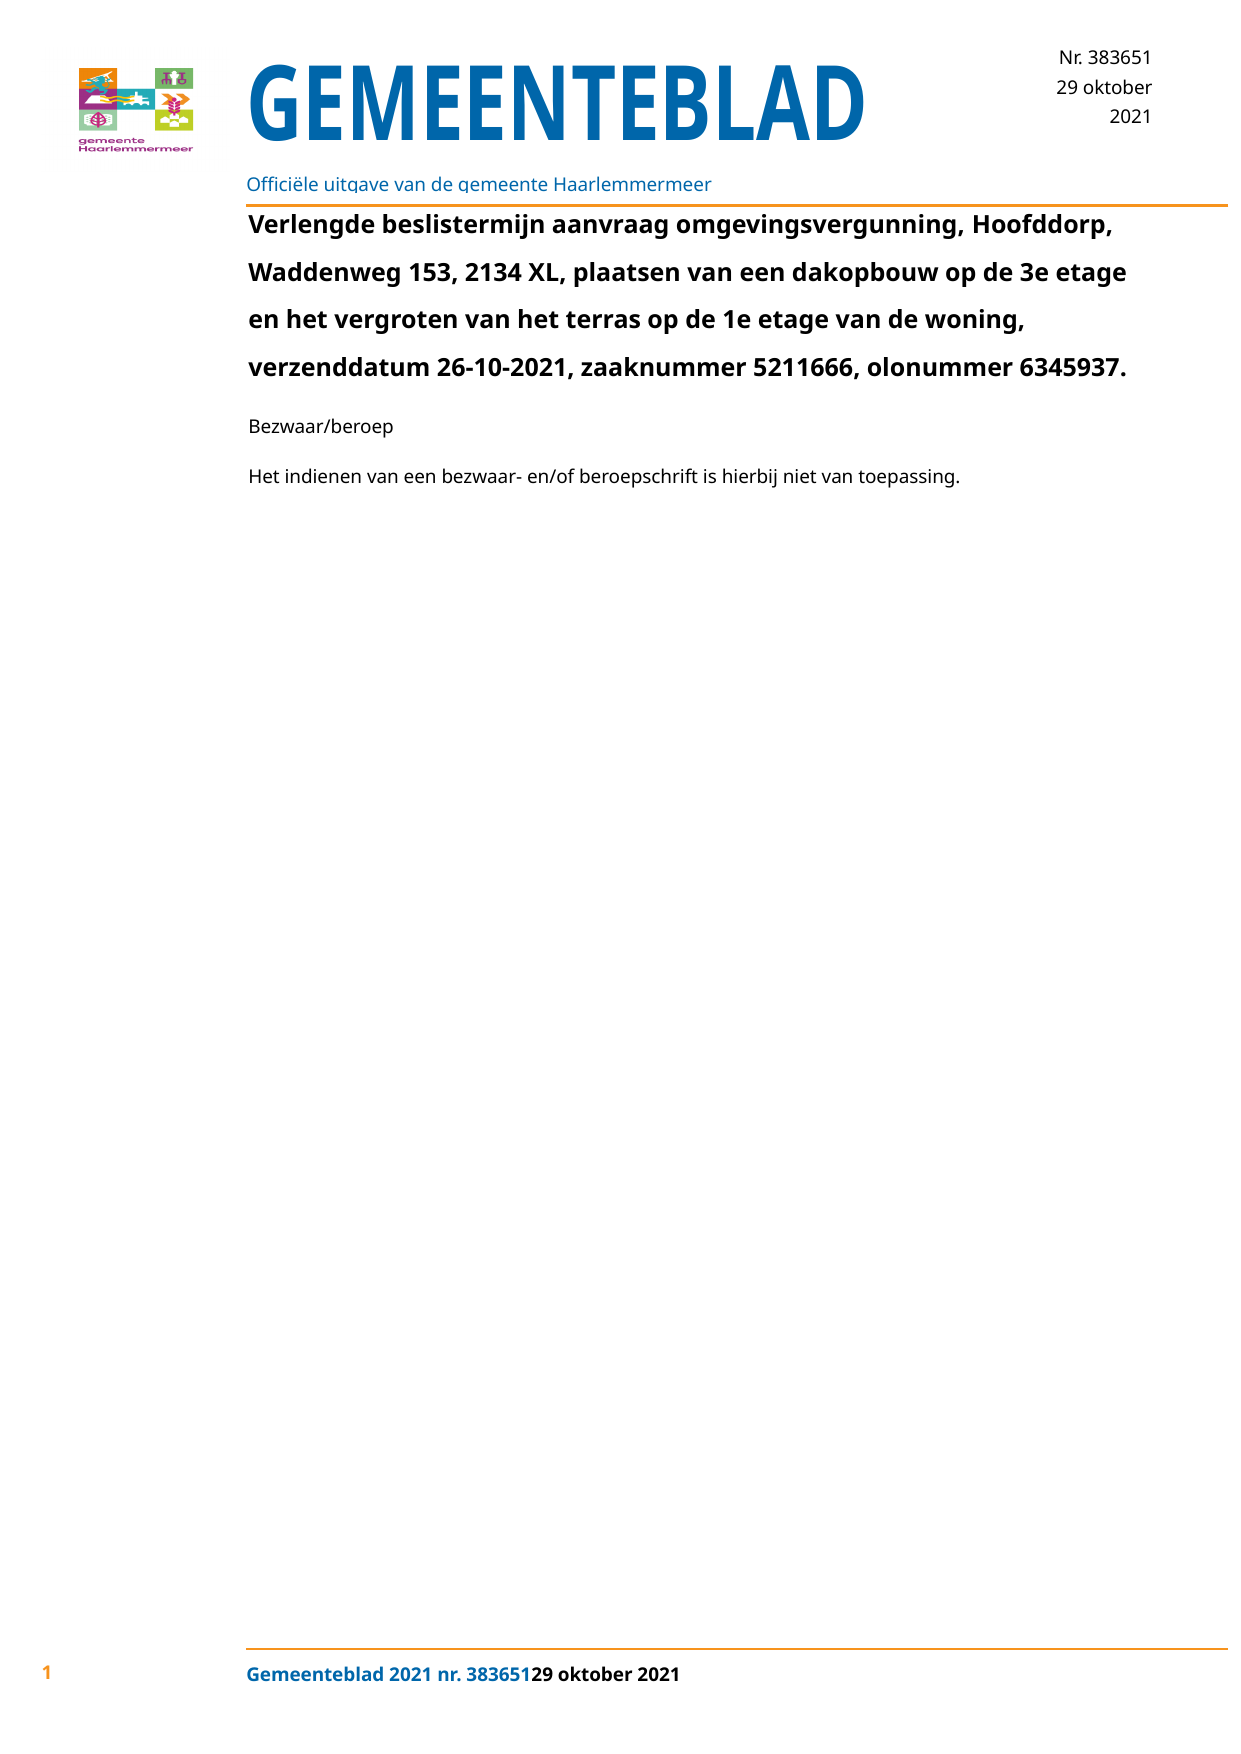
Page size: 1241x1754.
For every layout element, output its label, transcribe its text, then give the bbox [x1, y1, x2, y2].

picture [41, 47, 231, 172]
text Bezwaar/beroep [248, 413, 1152, 439]
text Het indienen van een bezwaar- en/of beroepschrift is hierbij niet van toepassing. [248, 463, 1152, 489]
text Verlengde beslistermijn aanvraag omgevingsvergunning, Hoofddorp, Waddenweg 153, 2134 XL, plaatsen van een dakopbouw op de 3e etage en het vergroten van het terras op de 1e etage van de woning, verzenddatum 26-10-2021, zaaknummer 5211666, olonummer 6345937. [248, 207, 1152, 384]
